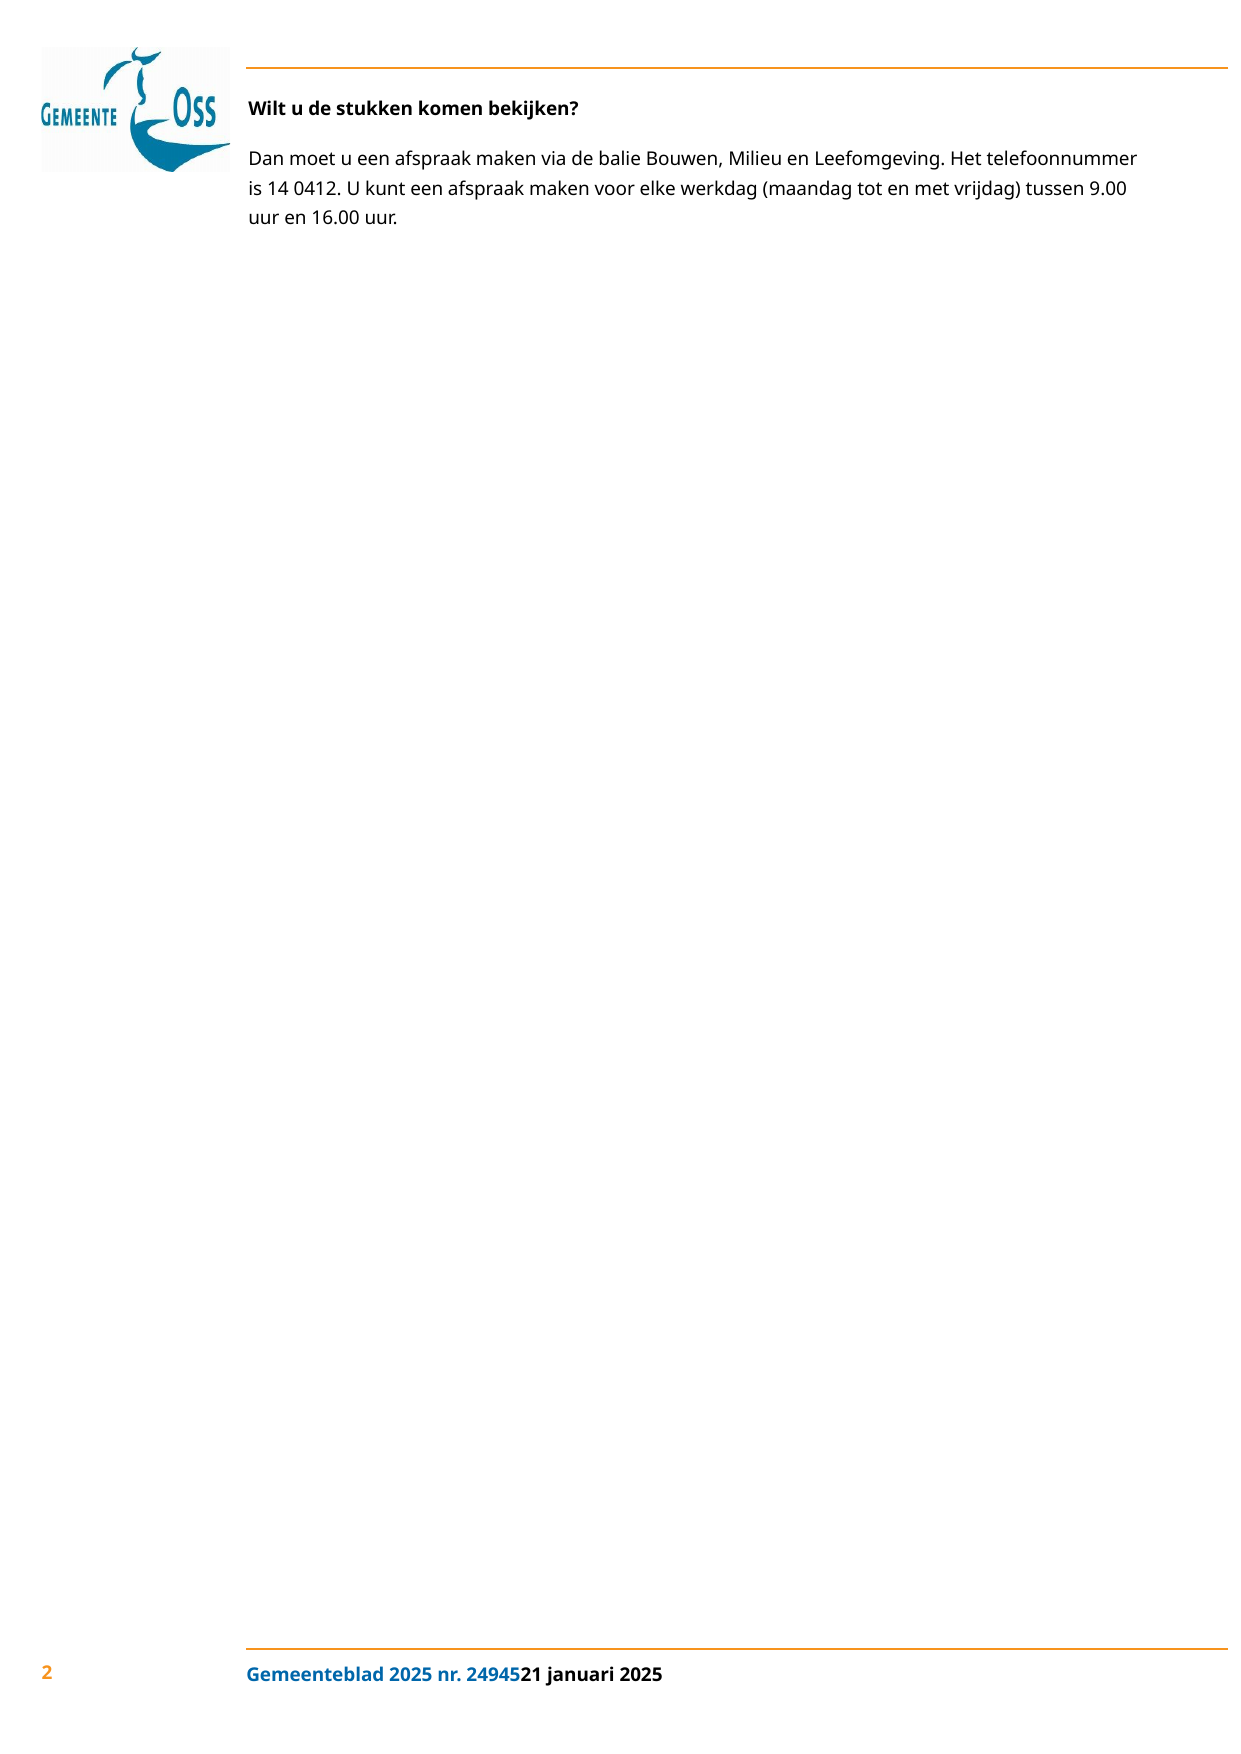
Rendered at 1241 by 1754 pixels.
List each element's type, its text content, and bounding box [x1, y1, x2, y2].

picture [41, 47, 231, 172]
text Dan moet u een afspraak maken via de balie Bouwen, Milieu en Leefomgeving. Het telefoonnummer is 14 0412. U kunt een afspraak maken voor elke werkdag (maandag tot en met vrijdag) tussen 9.00 uur en 16.00 uur. [248, 145, 1152, 230]
text Wilt u de stukken komen bekijken? [248, 95, 1152, 121]
